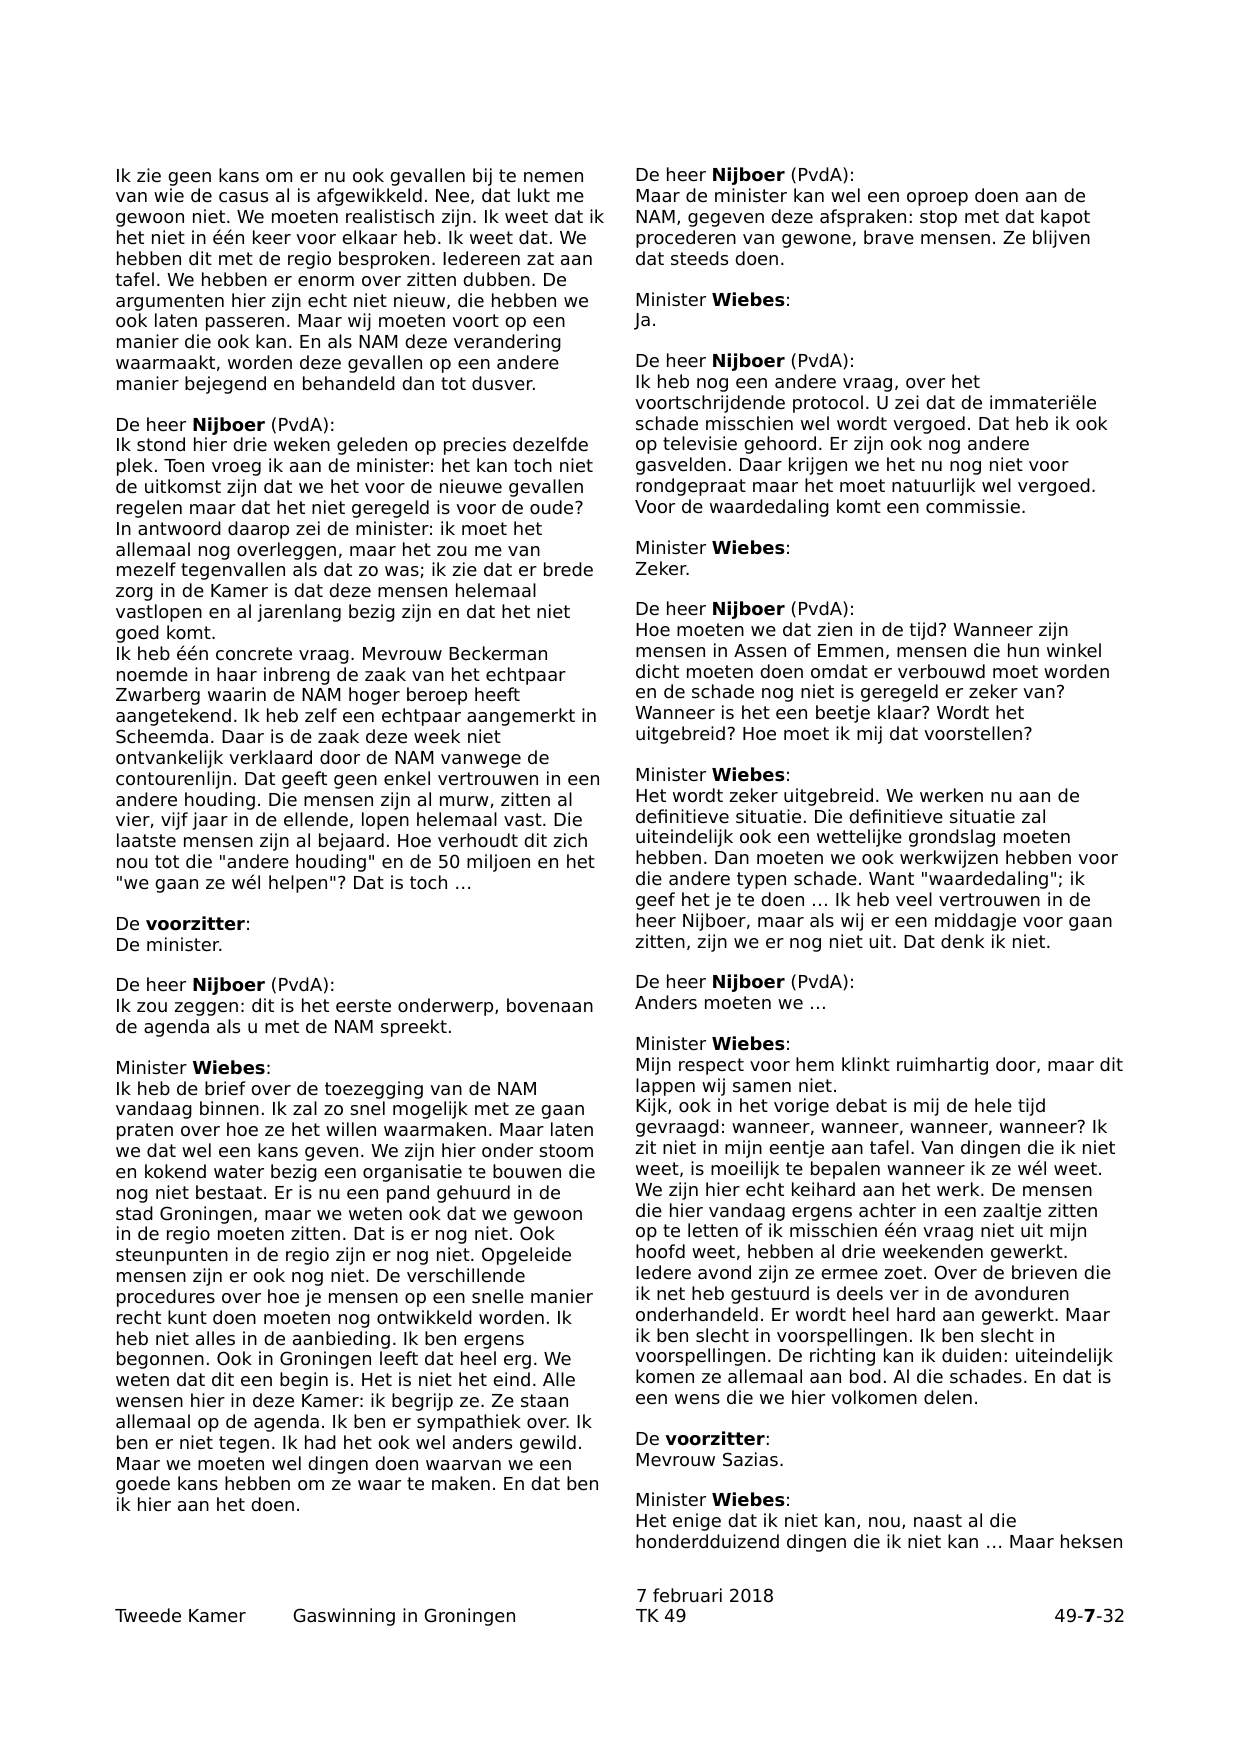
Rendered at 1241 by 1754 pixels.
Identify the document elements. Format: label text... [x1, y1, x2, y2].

text Ik heb één concrete vraag. Mevrouw Beckerman noemde in haar inbreng de zaak van het echtpaar Zwarberg waarin de NAM hoger beroep heeft aangetekend. Ik heb zelf een echtpaar aangemerkt in Scheemda. Daar is de zaak deze week niet ontvankelijk verklaard door de NAM vanwege de contourenlijn. Dat geeft geen enkel vertrouwen in een andere houding. Die mensen zijn al murw, zitten al vier, vijf jaar in de ellende, lopen helemaal vast. Die laatste mensen zijn al bejaard. Hoe verhoudt dit zich nou tot die "andere houding" en de 50 miljoen en het "we gaan ze wél helpen"? Dat is toch … [115, 643, 605, 893]
text Mevrouw Sazias. [635, 1449, 1125, 1470]
text Ik stond hier drie weken geleden op precies dezelfde plek. Toen vroeg ik aan de minister: het kan toch niet de uitkomst zijn dat we het voor de nieuwe gevallen regelen maar dat het niet geregeld is voor de oude? In antwoord daarop zei de minister: ik moet het allemaal nog overleggen, maar het zou me van mezelf tegenvallen als dat zo was; ik zie dat er brede zorg in de Kamer is dat deze mensen helemaal vastlopen en al jarenlang bezig zijn en dat het niet goed komt. [115, 435, 605, 643]
text De voorzitter: [115, 913, 605, 934]
text Minister Wiebes: [635, 537, 1125, 558]
text Minister Wiebes: [635, 1490, 1125, 1511]
text Minister Wiebes: [115, 1057, 605, 1078]
text Hoe moeten we dat zien in de tijd? Wanneer zijn mensen in Assen of Emmen, mensen die hun winkel dicht moeten doen omdat er verbouwd moet worden en de schade nog niet is geregeld er zeker van? Wanneer is het een beetje klaar? Wordt het uitgebreid? Hoe moet ik mij dat voorstellen? [635, 620, 1125, 745]
text Mijn respect voor hem klinkt ruimhartig door, maar dit lappen wij samen niet. [635, 1054, 1125, 1096]
text De heer Nijboer (PvdA): [635, 351, 1125, 372]
text Ik heb nog een andere vraag, over het voortschrijdende protocol. U zei dat de immateriële schade misschien wel wordt vergoed. Dat heb ik ook op televisie gehoord. Er zijn ook nog andere gasvelden. Daar krijgen we het nu nog niet voor rondgepraat maar het moet natuurlijk wel vergoed. Voor de waardedaling komt een commissie. [635, 372, 1125, 517]
text Het wordt zeker uitgebreid. We werken nu aan de definitieve situatie. Die definitieve situatie zal uiteindelijk ook een wettelijke grondslag moeten hebben. Dan moeten we ook werkwijzen hebben voor die andere typen schade. Want "waardedaling"; ik geef het je te doen … Ik heb veel vertrouwen in de heer Nijboer, maar als wij er een middagje voor gaan zitten, zijn we er nog niet uit. Dat denk ik niet. [635, 786, 1125, 952]
text De voorzitter: [635, 1429, 1125, 1449]
text De heer Nijboer (PvdA): [115, 414, 605, 435]
text Ik zou zeggen: dit is het eerste onderwerp, bovenaan de agenda als u met de NAM spreekt. [115, 996, 605, 1037]
text De heer Nijboer (PvdA): [635, 599, 1125, 620]
text Ja. [635, 310, 1125, 331]
text Minister Wiebes: [635, 289, 1125, 310]
text De heer Nijboer (PvdA): [115, 975, 605, 996]
text Minister Wiebes: [635, 765, 1125, 786]
text Ik zie geen kans om er nu ook gevallen bij te nemen van wie de casus al is afgewikkeld. Nee, dat lukt me gewoon niet. We moeten realistisch zijn. Ik weet dat ik het niet in één keer voor elkaar heb. Ik weet dat. We hebben dit met de regio besproken. Iedereen zat aan tafel. We hebben er enorm over zitten dubben. De argumenten hier zijn echt niet nieuw, die hebben we ook laten passeren. Maar wij moeten voort op een manier die ook kan. En als NAM deze verandering waarmaakt, worden deze gevallen op een andere manier bejegend en behandeld dan tot dusver. [115, 165, 605, 394]
text Anders moeten we … [635, 993, 1125, 1014]
text De minister. [115, 934, 605, 955]
text Minister Wiebes: [635, 1034, 1125, 1054]
text Ik heb de brief over de toezegging van de NAM vandaag binnen. Ik zal zo snel mogelijk met ze gaan praten over hoe ze het willen waarmaken. Maar laten we dat wel een kans geven. We zijn hier onder stoom en kokend water bezig een organisatie te bouwen die nog niet bestaat. Er is nu een pand gehuurd in de stad Groningen, maar we weten ook dat we gewoon in de regio moeten zitten. Dat is er nog niet. Ook steunpunten in de regio zijn er nog niet. Opgeleide mensen zijn er ook nog niet. De verschillende procedures over hoe je mensen op een snelle manier recht kunt doen moeten nog ontwikkeld worden. Ik heb niet alles in de aanbieding. Ik ben ergens begonnen. Ook in Groningen leeft dat heel erg. We weten dat dit een begin is. Het is niet het eind. Alle wensen hier in deze Kamer: ik begrijp ze. Ze staan allemaal op de agenda. Ik ben er sympathiek over. Ik ben er niet tegen. Ik had het ook wel anders gewild. Maar we moeten wel dingen doen waarvan we een goede kans hebben om ze waar te maken. En dat ben ik hier aan het doen. [115, 1078, 605, 1516]
text Maar de minister kan wel een oproep doen aan de NAM, gegeven deze afspraken: stop met dat kapot procederen van gewone, brave mensen. Ze blijven dat steeds doen. [635, 186, 1125, 269]
text De heer Nijboer (PvdA): [635, 165, 1125, 186]
text De heer Nijboer (PvdA): [635, 972, 1125, 993]
text Kijk, ook in het vorige debat is mij de hele tijd gevraagd: wanneer, wanneer, wanneer, wanneer? Ik zit niet in mijn eentje aan tafel. Van dingen die ik niet weet, is moeilijk te bepalen wanneer ik ze wél weet. We zijn hier echt keihard aan het werk. De mensen die hier vandaag ergens achter in een zaaltje zitten op te letten of ik misschien één vraag niet uit mijn hoofd weet, hebben al drie weekenden gewerkt. Iedere avond zijn ze ermee zoet. Over de brieven die ik net heb gestuurd is deels ver in de avonduren onderhandeld. Er wordt heel hard aan gewerkt. Maar ik ben slecht in voorspellingen. Ik ben slecht in voorspellingen. De richting kan ik duiden: uiteindelijk komen ze allemaal aan bod. Al die schades. En dat is een wens die we hier volkomen delen. [635, 1096, 1125, 1409]
text Het enige dat ik niet kan, nou, naast al die honderdduizend dingen die ik niet kan … Maar heksen [635, 1511, 1125, 1553]
text Zeker. [635, 558, 1125, 579]
